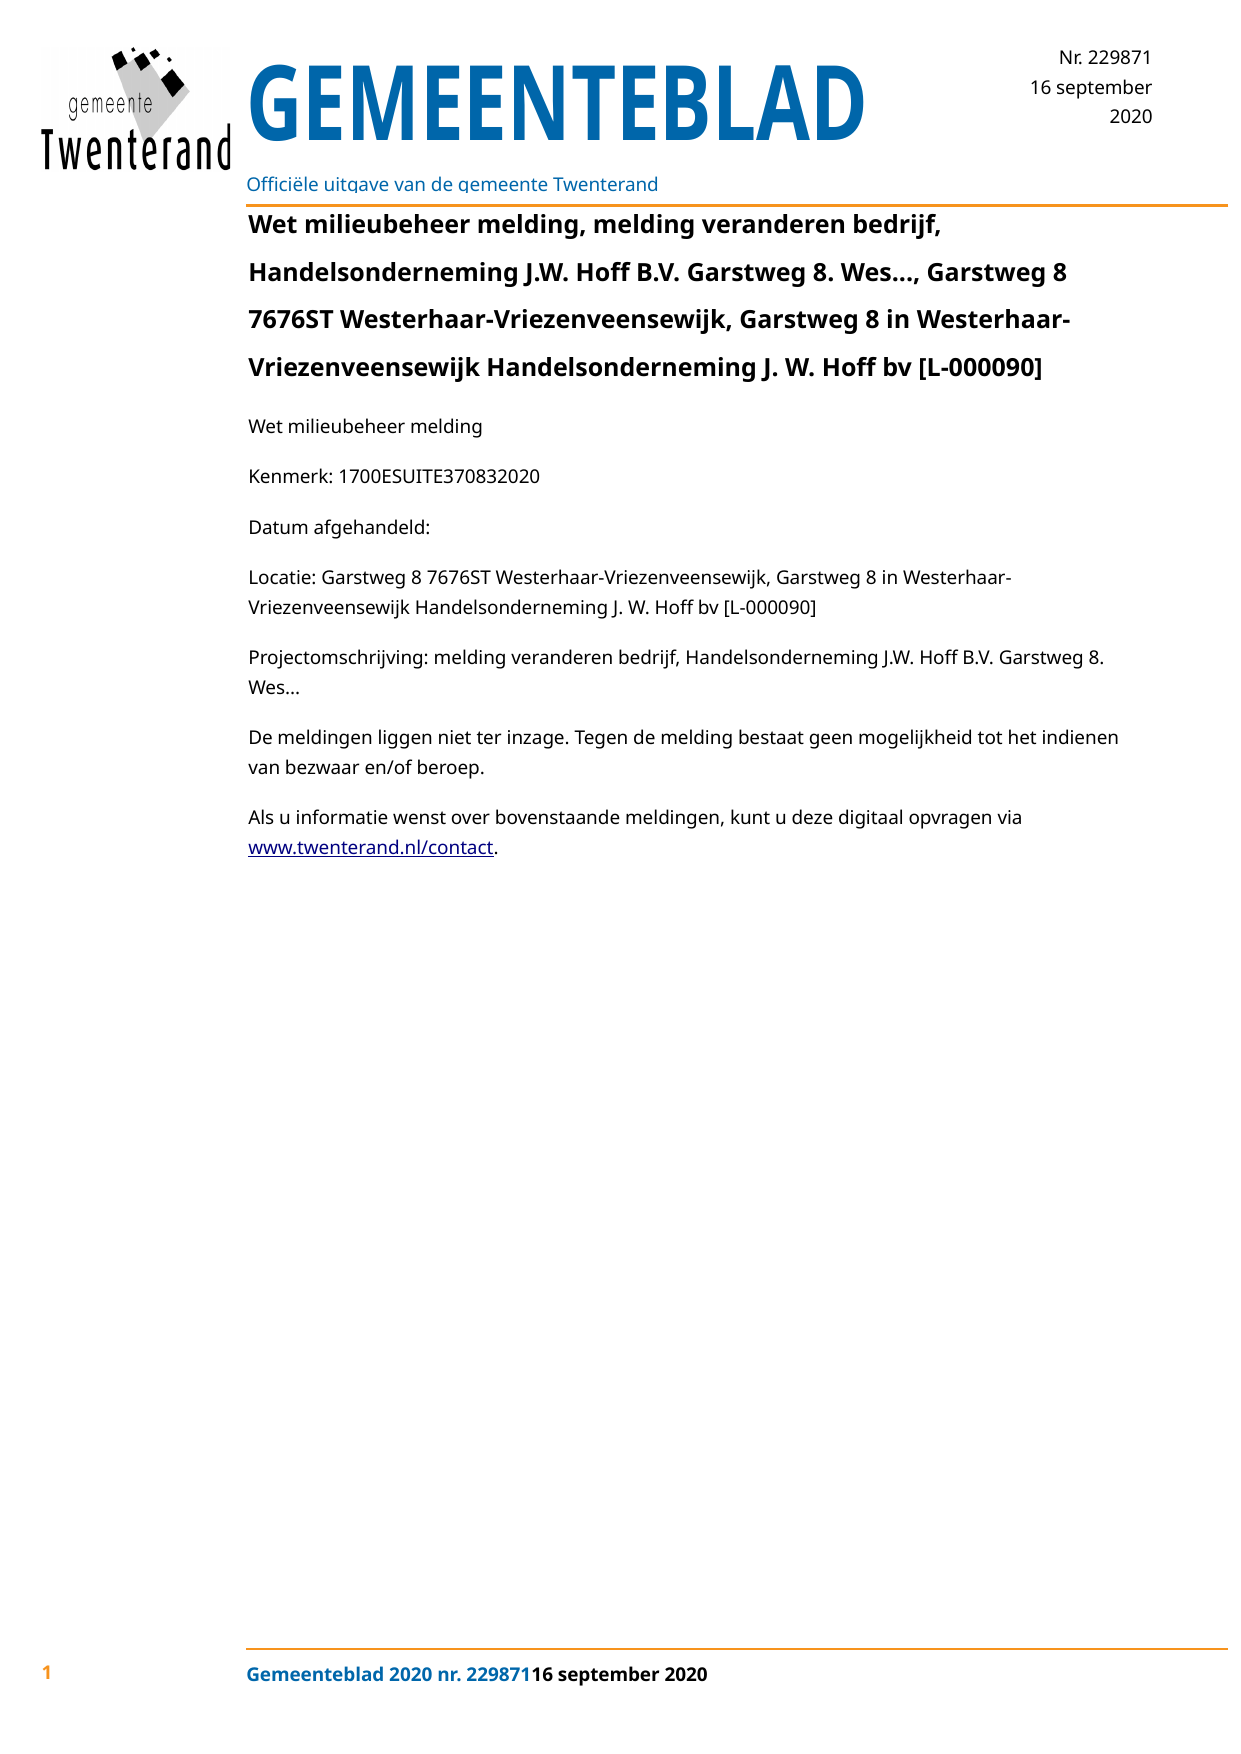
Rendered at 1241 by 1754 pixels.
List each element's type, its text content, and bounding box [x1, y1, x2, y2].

text Datum afgehandeld: [248, 514, 1152, 540]
text Wet milieubeheer melding, melding veranderen bedrijf, Handelsonderneming J.W. Hoff B.V. Garstweg 8. Wes..., Garstweg 8 7676ST Westerhaar-Vriezenveensewijk, Garstweg 8 in Westerhaar-Vriezenveensewijk Handelsonderneming J. W. Hoff bv [L-000090] [248, 207, 1152, 384]
text De meldingen liggen niet ter inzage. Tegen de melding bestaat geen mogelijkheid tot het indienen van bezwaar en/of beroep. [248, 724, 1152, 780]
text Locatie: Garstweg 8 7676ST Westerhaar-Vriezenveensewijk, Garstweg 8 in Westerhaar-Vriezenveensewijk Handelsonderneming J. W. Hoff bv [L-000090] [248, 564, 1152, 620]
text Kenmerk: 1700ESUITE370832020 [248, 463, 1152, 489]
text Wet milieubeheer melding [248, 413, 1152, 439]
text Als u informatie wenst over bovenstaande meldingen, kunt u deze digitaal opvragen via www.twenterand.nl/contact. [248, 804, 1152, 860]
text Projectomschrijving: melding veranderen bedrijf, Handelsonderneming J.W. Hoff B.V. Garstweg 8. Wes... [248, 644, 1152, 700]
picture [41, 47, 231, 172]
